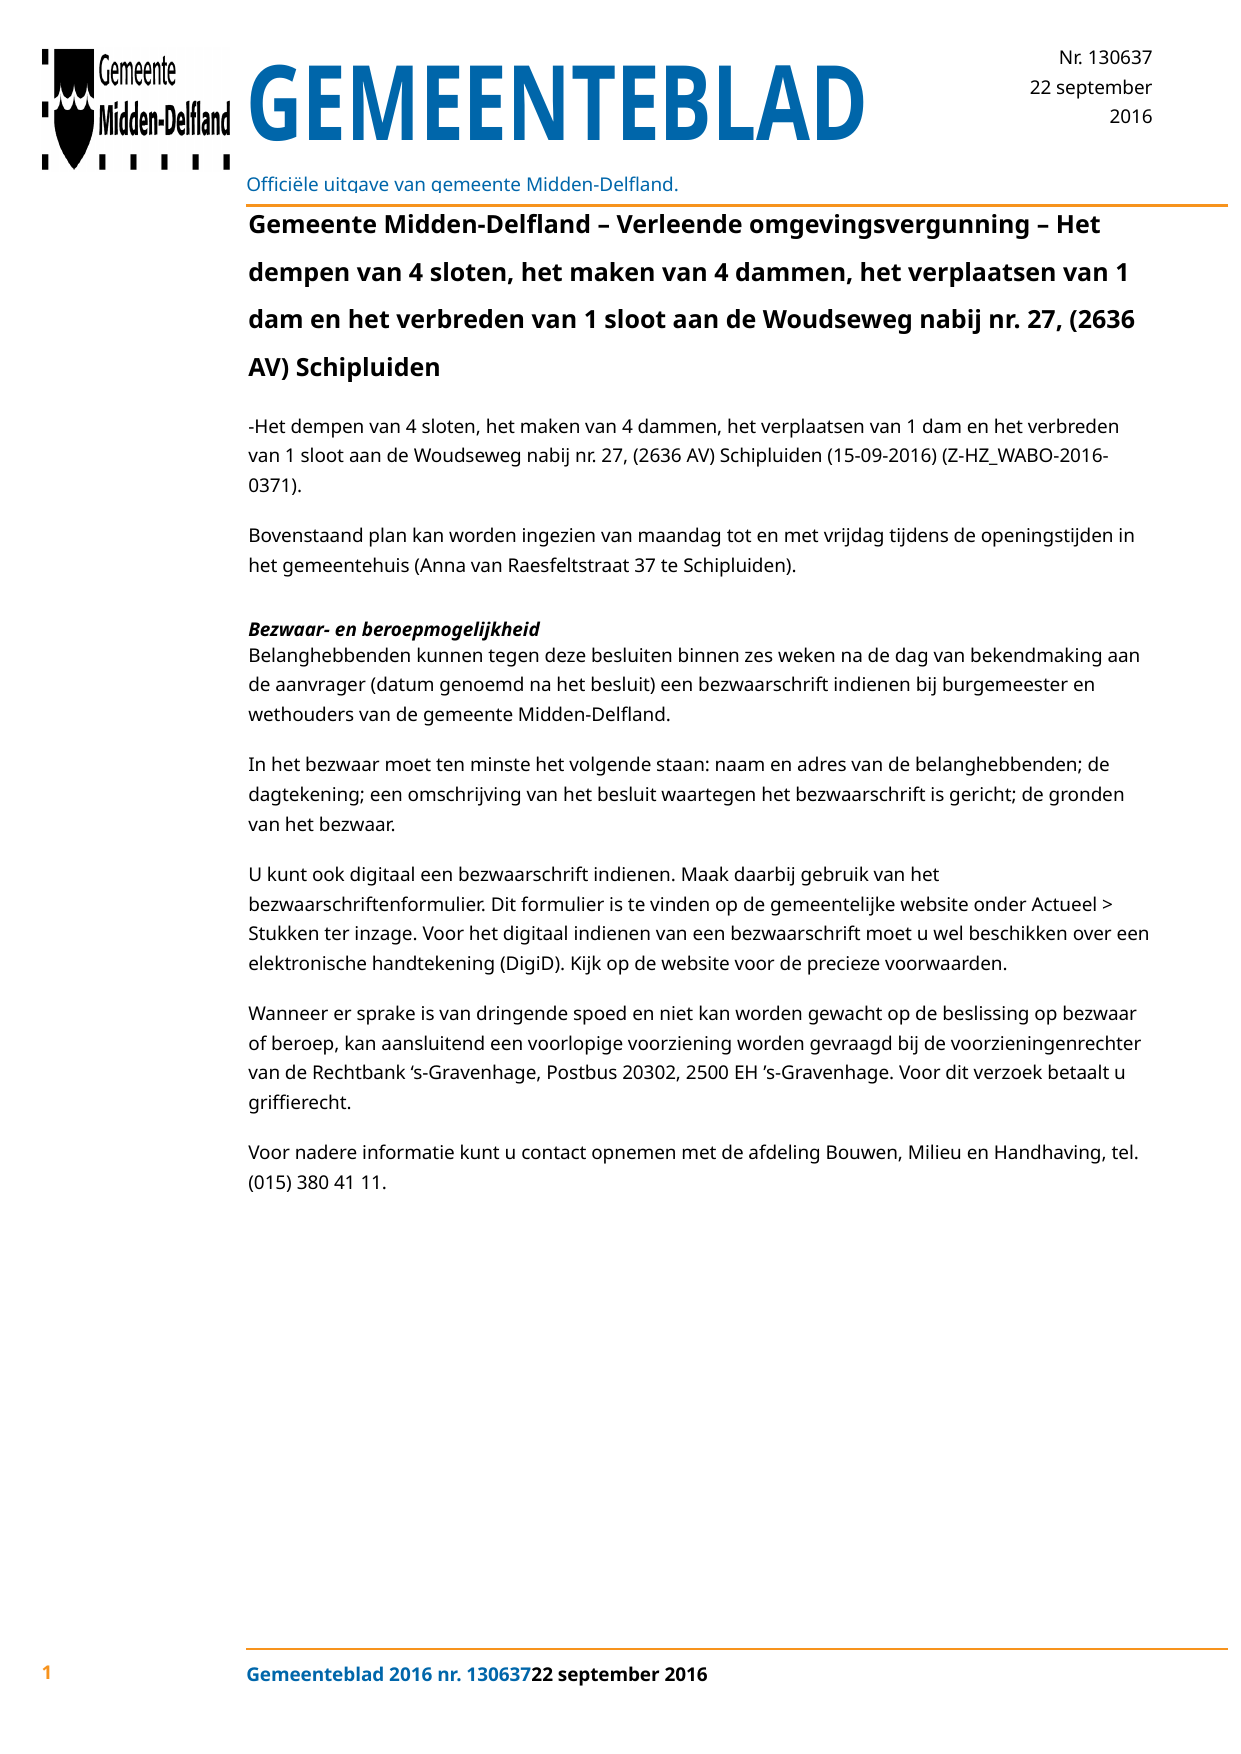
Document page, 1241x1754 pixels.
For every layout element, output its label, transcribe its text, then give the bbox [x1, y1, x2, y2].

text Bezwaar- en beroepmogelijkheid [248, 616, 1152, 642]
text Wanneer er sprake is van dringende spoed en niet kan worden gewacht op de beslissing op bezwaar of beroep, kan aansluitend een voorlopige voorziening worden gevraagd bij de voorzieningenrechter van de Rechtbank ‘s-Gravenhage, Postbus 20302, 2500 EH ’s-Gravenhage. Voor dit verzoek betaalt u griffierecht. [248, 1000, 1152, 1115]
text In het bezwaar moet ten minste het volgende staan: naam en adres van de belanghebbenden; de dagtekening; een omschrijving van het besluit waartegen het bezwaarschrift is gericht; de gronden van het bezwaar. [248, 752, 1152, 836]
picture [41, 47, 231, 172]
text -Het dempen van 4 sloten, het maken van 4 dammen, het verplaatsen van 1 dam en het verbreden van 1 sloot aan de Woudseweg nabij nr. 27, (2636 AV) Schipluiden (15-09-2016) (Z-HZ_WABO-2016-0371). [248, 413, 1152, 498]
text U kunt ook digitaal een bezwaarschrift indienen. Maak daarbij gebruik van het bezwaarschriftenformulier. Dit formulier is te vinden op de gemeentelijke website onder Actueel > Stukken ter inzage. Voor het digitaal indienen van een bezwaarschrift moet u wel beschikken over een elektronische handtekening (DigiD). Kijk op de website voor de precieze voorwaarden. [248, 861, 1152, 976]
text Voor nadere informatie kunt u contact opnemen met de afdeling Bouwen, Milieu en Handhaving, tel. (015) 380 41 11. [248, 1139, 1152, 1195]
text Belanghebbenden kunnen tegen deze besluiten binnen zes weken na de dag van bekendmaking aan de aanvrager (datum genoemd na het besluit) een bezwaarschrift indienen bij burgemeester en wethouders van de gemeente Midden-Delfland. [248, 642, 1152, 727]
text Gemeente Midden-Delfland – Verleende omgevingsvergunning – Het dempen van 4 sloten, het maken van 4 dammen, het verplaatsen van 1 dam en het verbreden van 1 sloot aan de Woudseweg nabij nr. 27, (2636 AV) Schipluiden [248, 207, 1152, 384]
text Bovenstaand plan kan worden ingezien van maandag tot en met vrijdag tijdens de openingstijden in het gemeentehuis (Anna van Raesfeltstraat 37 te Schipluiden). [248, 523, 1152, 578]
